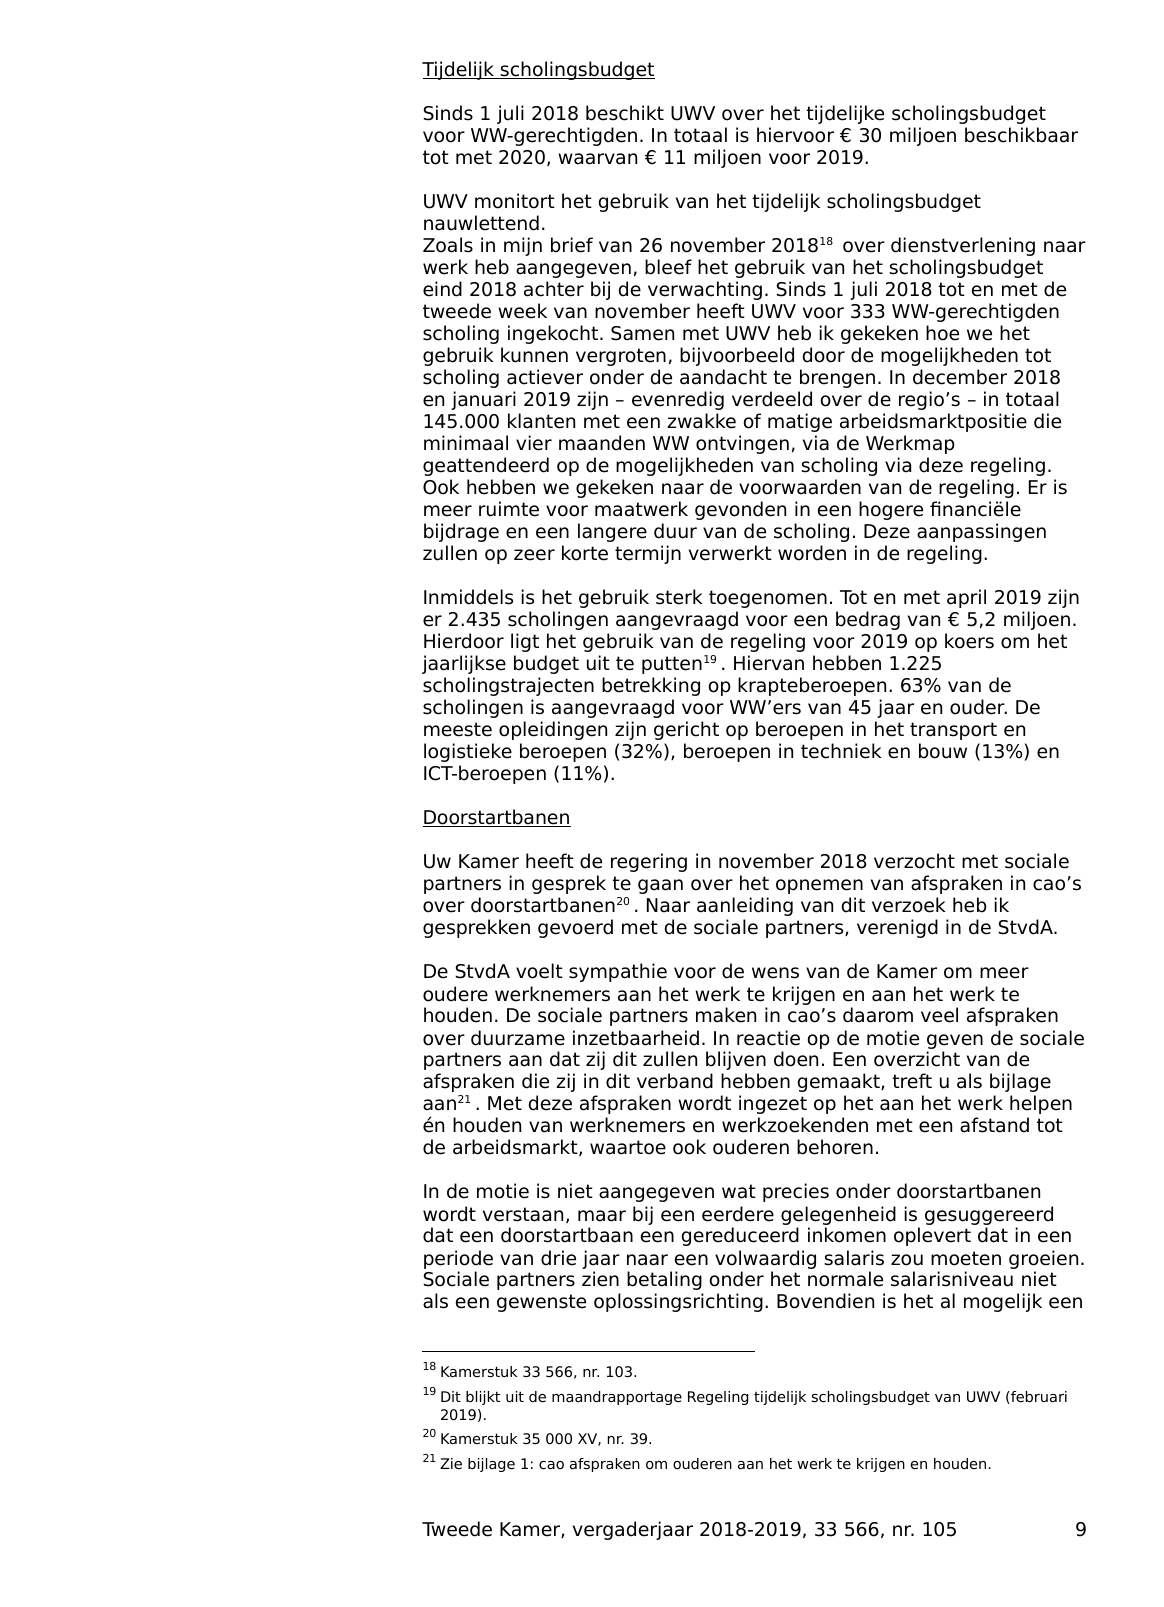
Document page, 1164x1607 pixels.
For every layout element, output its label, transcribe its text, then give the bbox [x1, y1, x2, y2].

text In de motie is niet aangegeven wat precies onder doorstartbanen wordt verstaan, maar bij een eerdere gelegenheid is gesuggereerd dat een doorstartbaan een gereduceerd inkomen oplevert dat in een periode van drie jaar naar een volwaardig salaris zou moeten groeien. Sociale partners zien betaling onder het normale salarisniveau niet als een gewenste oplossingsrichting. Bovendien is het al mogelijk een [422, 1181, 1087, 1313]
text Sinds 1 juli 2018 beschikt UWV over het tijdelijke scholingsbudget voor WW-gerechtigden. In totaal is hiervoor € 30 miljoen beschikbaar tot met 2020, waarvan € 11 miljoen voor 2019. [422, 103, 1087, 169]
subtitle Doorstartbanen [422, 807, 1087, 829]
text Zie bijlage 1: cao afspraken om ouderen aan het werk te krijgen en houden. [422, 1452, 1087, 1474]
text Inmiddels is het gebruik sterk toegenomen. Tot en met april 2019 zijn er 2.435 scholingen aangevraagd voor een bedrag van € 5,2 miljoen. Hierdoor ligt het gebruik van de regeling voor 2019 op koers om het jaarlijkse budget uit te putten. Hiervan hebben 1.225 scholingstrajecten betrekking op krapteberoepen. 63% van de scholingen is aangevraagd voor WW’ers van 45 jaar en ouder. De meeste opleidingen zijn gericht op beroepen in het transport en logistieke beroepen (32%), beroepen in techniek en bouw (13%) en ICT-beroepen (11%). [422, 587, 1087, 785]
text UWV monitort het gebruik van het tijdelijk scholingsbudget nauwlettend. [422, 191, 1087, 235]
text De StvdA voelt sympathie voor de wens van de Kamer om meer oudere werknemers aan het werk te krijgen en aan het werk te houden. De sociale partners maken in cao’s daarom veel afspraken over duurzame inzetbaarheid. In reactie op de motie geven de sociale partners aan dat zij dit zullen blijven doen. Een overzicht van de afspraken die zij in dit verband hebben gemaakt, treft u als bijlage aan. Met deze afspraken wordt ingezet op het aan het werk helpen én houden van werknemers en werkzoekenden met een afstand tot de arbeidsmarkt, waartoe ook ouderen behoren. [422, 961, 1087, 1159]
text Kamerstuk 35 000 XV, nr. 39. [422, 1427, 1087, 1449]
text Uw Kamer heeft de regering in november 2018 verzocht met sociale partners in gesprek te gaan over het opnemen van afspraken in cao’s over doorstartbanen. Naar aanleiding van dit verzoek heb ik gesprekken gevoerd met de sociale partners, verenigd in de StvdA. [422, 851, 1087, 939]
text Zoals in mijn brief van 26 november 2018 over dienstverlening naar werk heb aangegeven, bleef het gebruik van het scholingsbudget eind 2018 achter bij de verwachting. Sinds 1 juli 2018 tot en met de tweede week van november heeft UWV voor 333 WW-gerechtigden scholing ingekocht. Samen met UWV heb ik gekeken hoe we het gebruik kunnen vergroten, bijvoorbeeld door de mogelijkheden tot scholing actiever onder de aandacht te brengen. In december 2018 en januari 2019 zijn – evenredig verdeeld over de regio’s – in totaal 145.000 klanten met een zwakke of matige arbeidsmarktpositie die minimaal vier maanden WW ontvingen, via de Werkmap geattendeerd op de mogelijkheden van scholing via deze regeling. Ook hebben we gekeken naar de voorwaarden van de regeling. Er is meer ruimte voor maatwerk gevonden in een hogere financiële bijdrage en een langere duur van de scholing. Deze aanpassingen zullen op zeer korte termijn verwerkt worden in de regeling. [422, 235, 1087, 565]
text Kamerstuk 33 566, nr. 103. [422, 1360, 1087, 1382]
text Dit blijkt uit de maandrapportage Regeling tijdelijk scholingsbudget van UWV (februari 2019). [422, 1385, 1087, 1424]
subtitle Tijdelijk scholingsbudget [422, 59, 1087, 81]
